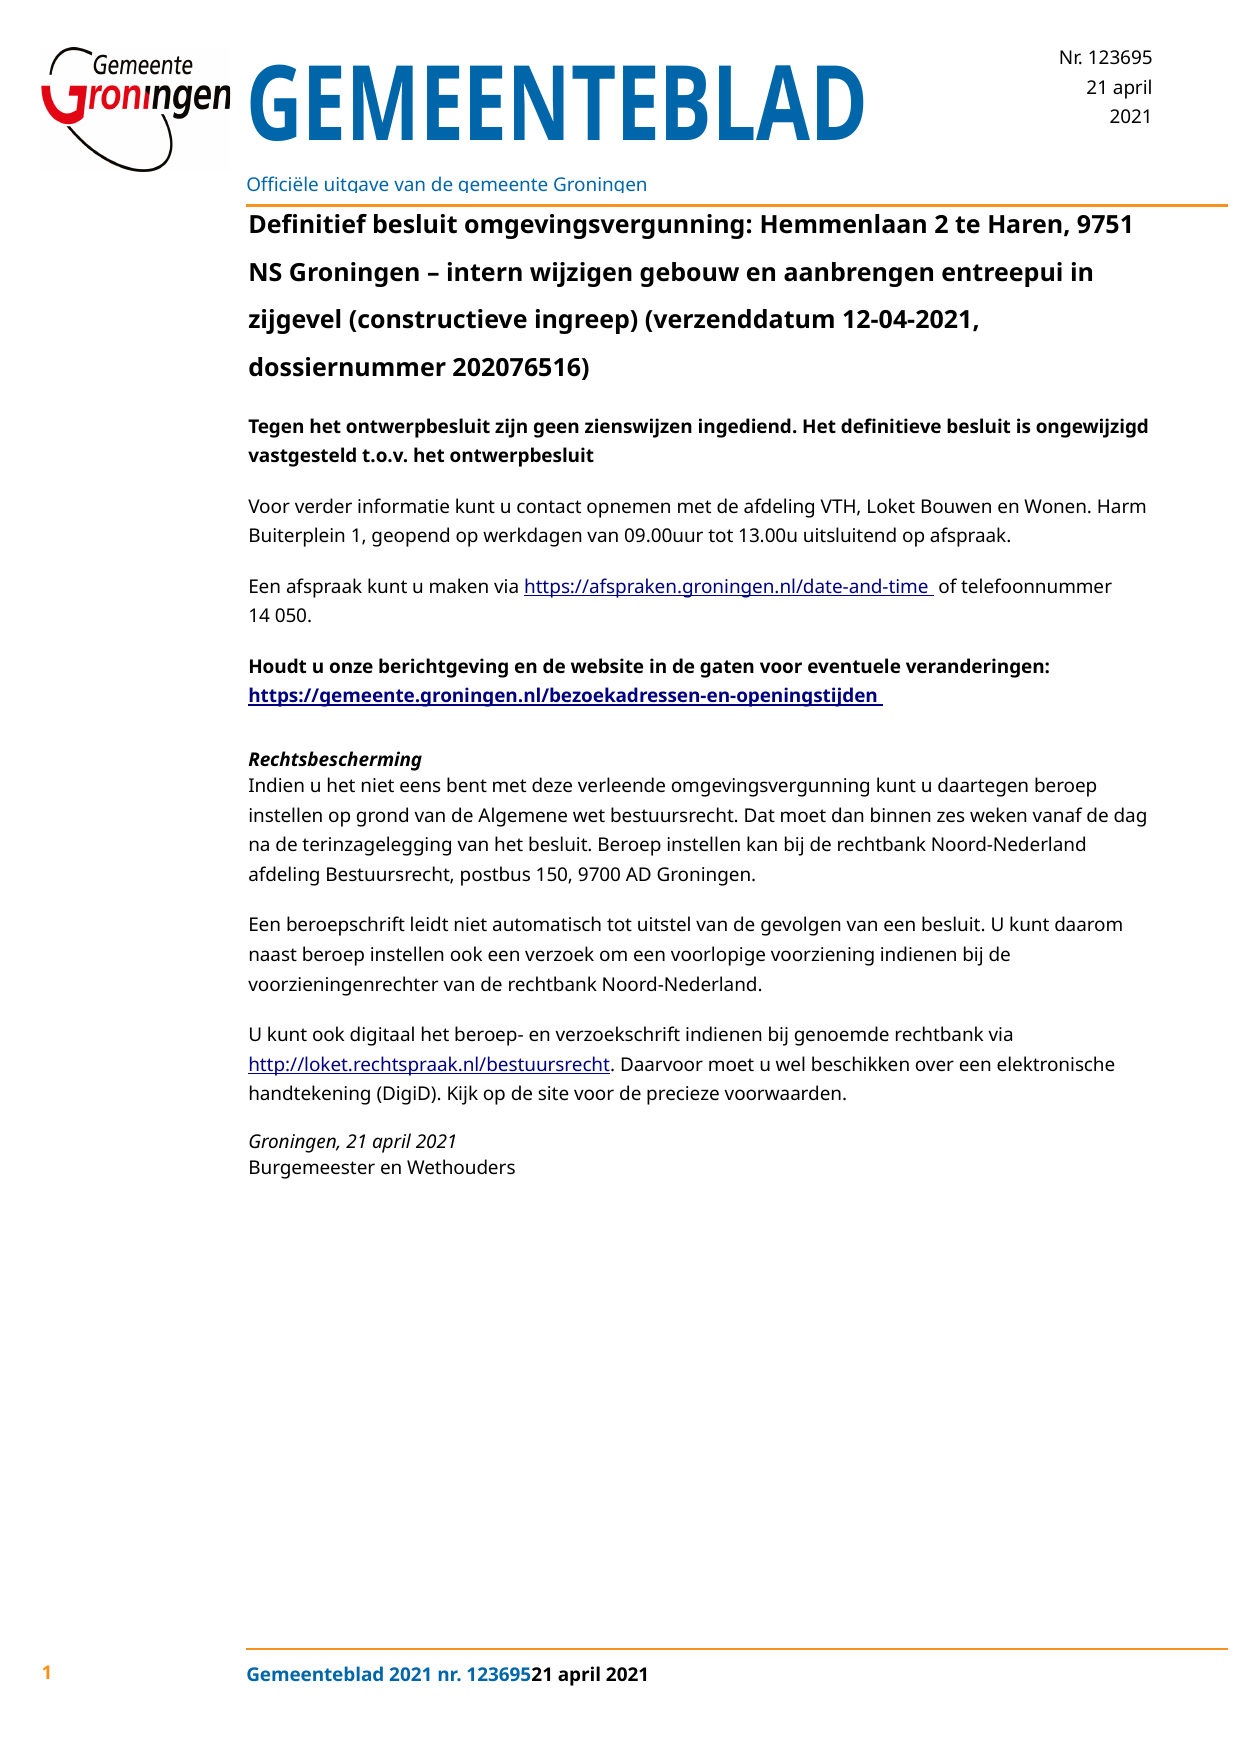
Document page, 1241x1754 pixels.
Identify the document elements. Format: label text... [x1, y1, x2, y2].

text U kunt ook digitaal het beroep- en verzoekschrift indienen bij genoemde rechtbank via http://loket.rechtspraak.nl/bestuursrecht. Daarvoor moet u wel beschikken over een elektronische handtekening (DigiD). Kijk op de site voor de precieze voorwaarden. [248, 1021, 1152, 1106]
text Houdt u onze berichtgeving en de website in de gaten voor eventuele veranderingen: https://gemeente.groningen.nl/bezoekadressen-en-openingstijden [248, 653, 1152, 708]
text Burgemeester en Wethouders [248, 1154, 1152, 1179]
text Groningen, 21 april 2021 [248, 1128, 1152, 1154]
text Rechtsbescherming [248, 747, 1152, 772]
text Een afspraak kunt u maken via https://afspraken.groningen.nl/date-and-time of telefoonnummer 14 050. [248, 573, 1152, 628]
text Voor verder informatie kunt u contact opnemen met de afdeling VTH, Loket Bouwen en Wonen. Harm Buiterplein 1, geopend op werkdagen van 09.00uur tot 13.00u uitsluitend op afspraak. [248, 493, 1152, 548]
text Indien u het niet eens bent met deze verleende omgevingsvergunning kunt u daartegen beroep instellen op grond van de Algemene wet bestuursrecht. Dat moet dan binnen zes weken vanaf de dag na de terinzagelegging van het besluit. Beroep instellen kan bij de rechtbank Noord-Nederland afdeling Bestuursrecht, postbus 150, 9700 AD Groningen. [248, 772, 1152, 887]
text Definitief besluit omgevingsvergunning: Hemmenlaan 2 te Haren, 9751 NS Groningen – intern wijzigen gebouw en aanbrengen entreepui in zijgevel (constructieve ingreep) (verzenddatum 12-04-2021, dossiernummer 202076516) [248, 207, 1152, 384]
picture [41, 47, 231, 172]
text Een beroepschrift leidt niet automatisch tot uitstel van de gevolgen van een besluit. U kunt daarom naast beroep instellen ook een verzoek om een voorlopige voorziening indienen bij de voorzieningenrechter van de rechtbank Noord-Nederland. [248, 912, 1152, 996]
text Tegen het ontwerpbesluit zijn geen zienswijzen ingediend. Het definitieve besluit is ongewijzigd vastgesteld t.o.v. het ontwerpbesluit [248, 413, 1152, 468]
